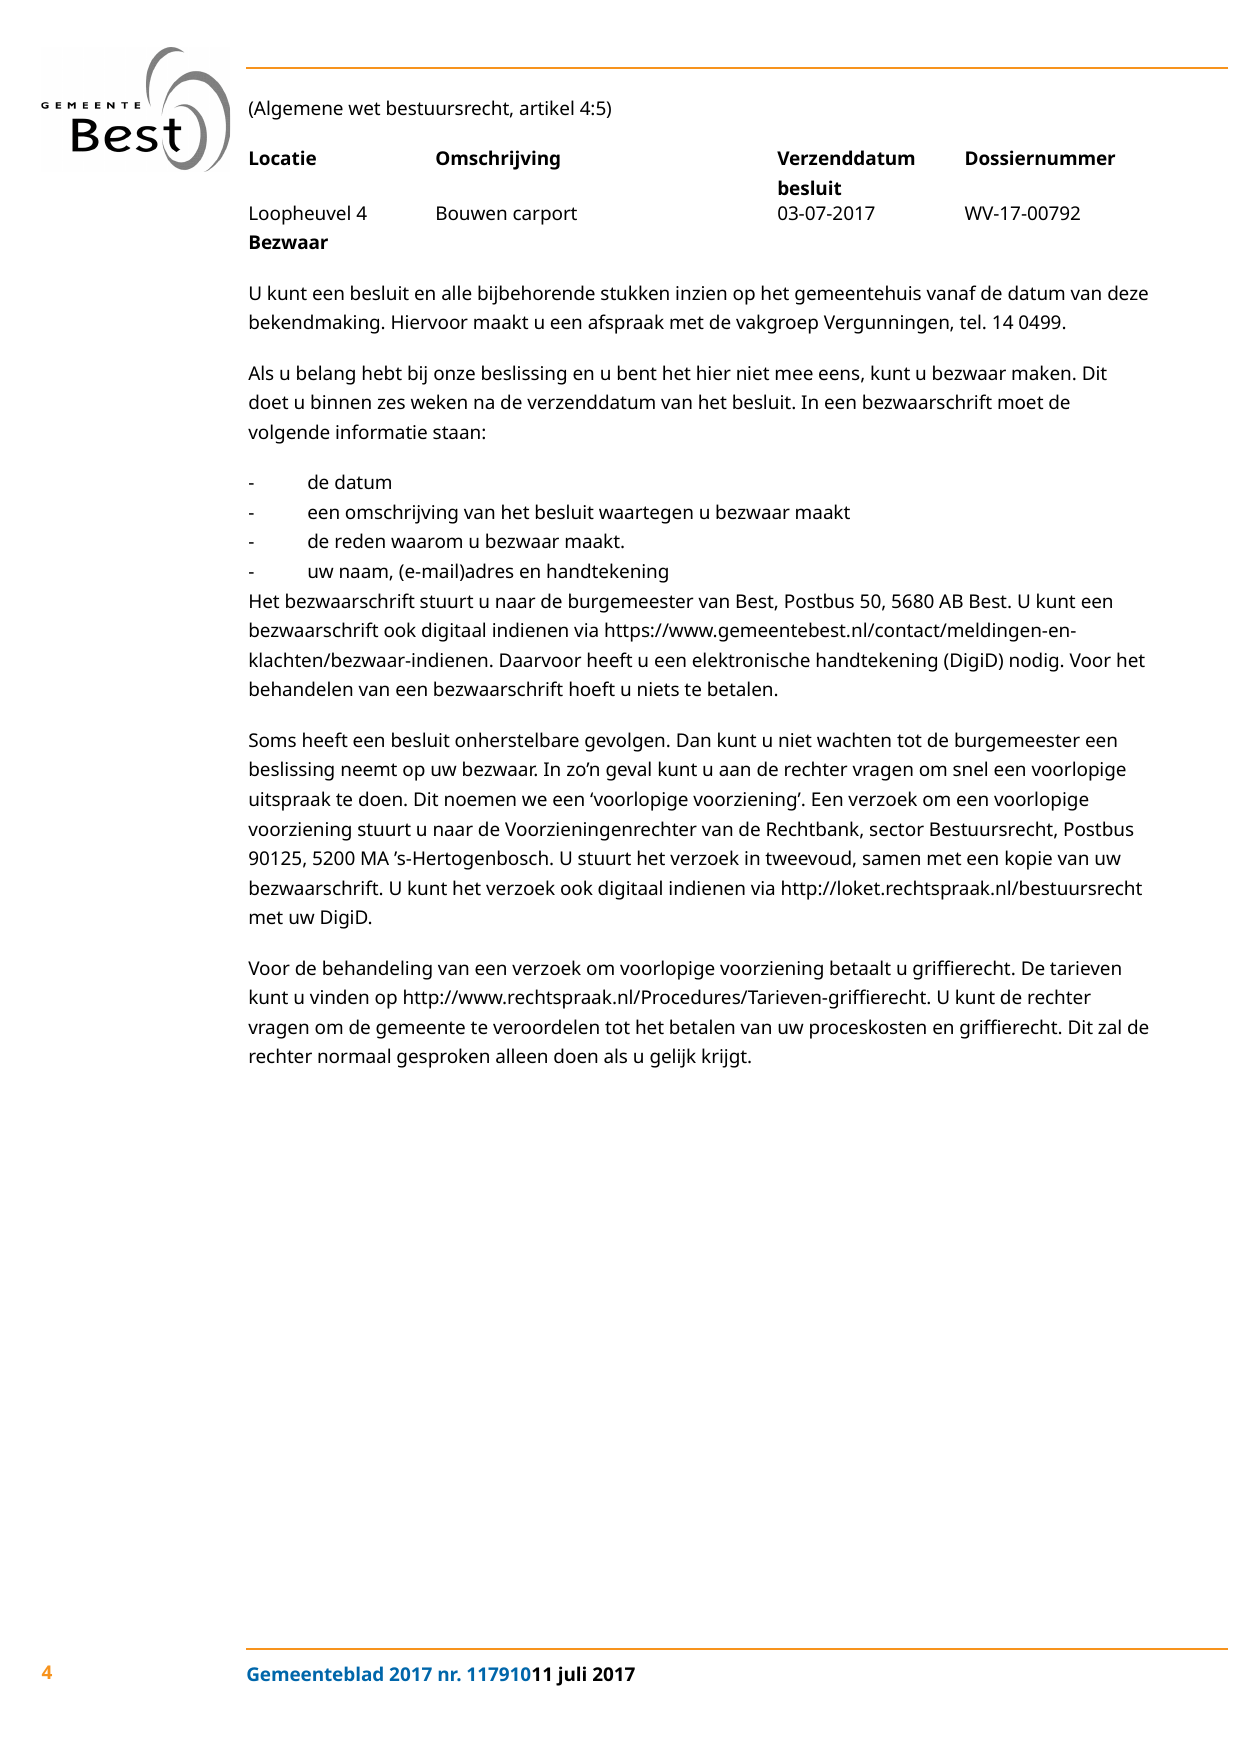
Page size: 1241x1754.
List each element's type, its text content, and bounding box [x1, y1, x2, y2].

table_header Dossiernummer [964, 145, 1152, 201]
table_cell Loopheuvel 4 [248, 201, 435, 226]
table_cell 03-07-2017 [777, 201, 964, 226]
text Als u belang hebt bij onze beslissing en u bent het hier niet mee eens, kunt u bezwaar maken. Dit doet u binnen zes weken na de verzenddatum van het besluit. In een bezwaarschrift moet de volgende informatie staan: [248, 360, 1152, 445]
picture [41, 47, 231, 172]
table_cell Bouwen carport [435, 201, 777, 226]
table_header Verzenddatum besluit [777, 145, 964, 201]
text (Algemene wet bestuursrecht, artikel 4:5) [248, 95, 1152, 121]
table_header Locatie [248, 145, 435, 201]
list uw naam, (e-mail)adres en handtekening [248, 558, 1152, 584]
list een omschrijving van het besluit waartegen u bezwaar maakt [248, 499, 1152, 525]
text U kunt een besluit en alle bijbehorende stukken inzien op het gemeentehuis vanaf de datum van deze bekendmaking. Hiervoor maakt u een afspraak met de vakgroep Vergunningen, tel. 14 0499. [248, 280, 1152, 335]
table_cell WV-17-00792 [964, 201, 1152, 226]
text Het bezwaarschrift stuurt u naar de burgemeester van Best, Postbus 50, 5680 AB Best. U kunt een bezwaarschrift ook digitaal indienen via https://www.gemeentebest.nl/contact/meldingen-en-klachten/bezwaar-indienen. Daarvoor heeft u een elektronische handtekening (DigiD) nodig. Voor het behandelen van een bezwaarschrift hoeft u niets te betalen. [248, 588, 1152, 702]
list de datum [248, 469, 1152, 495]
list de reden waarom u bezwaar maakt. [248, 529, 1152, 554]
text Bezwaar [248, 229, 1152, 255]
table_header Omschrijving [435, 145, 777, 201]
text Voor de behandeling van een verzoek om voorlopige voorziening betaalt u griffierecht. De tarieven kunt u vinden op http://www.rechtspraak.nl/Procedures/Tarieven-griffierecht. U kunt de rechter vragen om de gemeente te veroordelen tot het betalen van uw proceskosten en griffierecht. Dit zal de rechter normaal gesproken alleen doen als u gelijk krijgt. [248, 955, 1152, 1069]
text Soms heeft een besluit onherstelbare gevolgen. Dan kunt u niet wachten tot de burgemeester een beslissing neemt op uw bezwaar. In zo’n geval kunt u aan de rechter vragen om snel een voorlopige uitspraak te doen. Dit noemen we een ‘voorlopige voorziening’. Een verzoek om een voorlopige voorziening stuurt u naar de Voorzieningenrechter van de Rechtbank, sector Bestuursrecht, Postbus 90125, 5200 MA ’s-Hertogenbosch. U stuurt het verzoek in tweevoud, samen met een kopie van uw bezwaarschrift. U kunt het verzoek ook digitaal indienen via http://loket.rechtspraak.nl/bestuursrecht met uw DigiD. [248, 727, 1152, 930]
